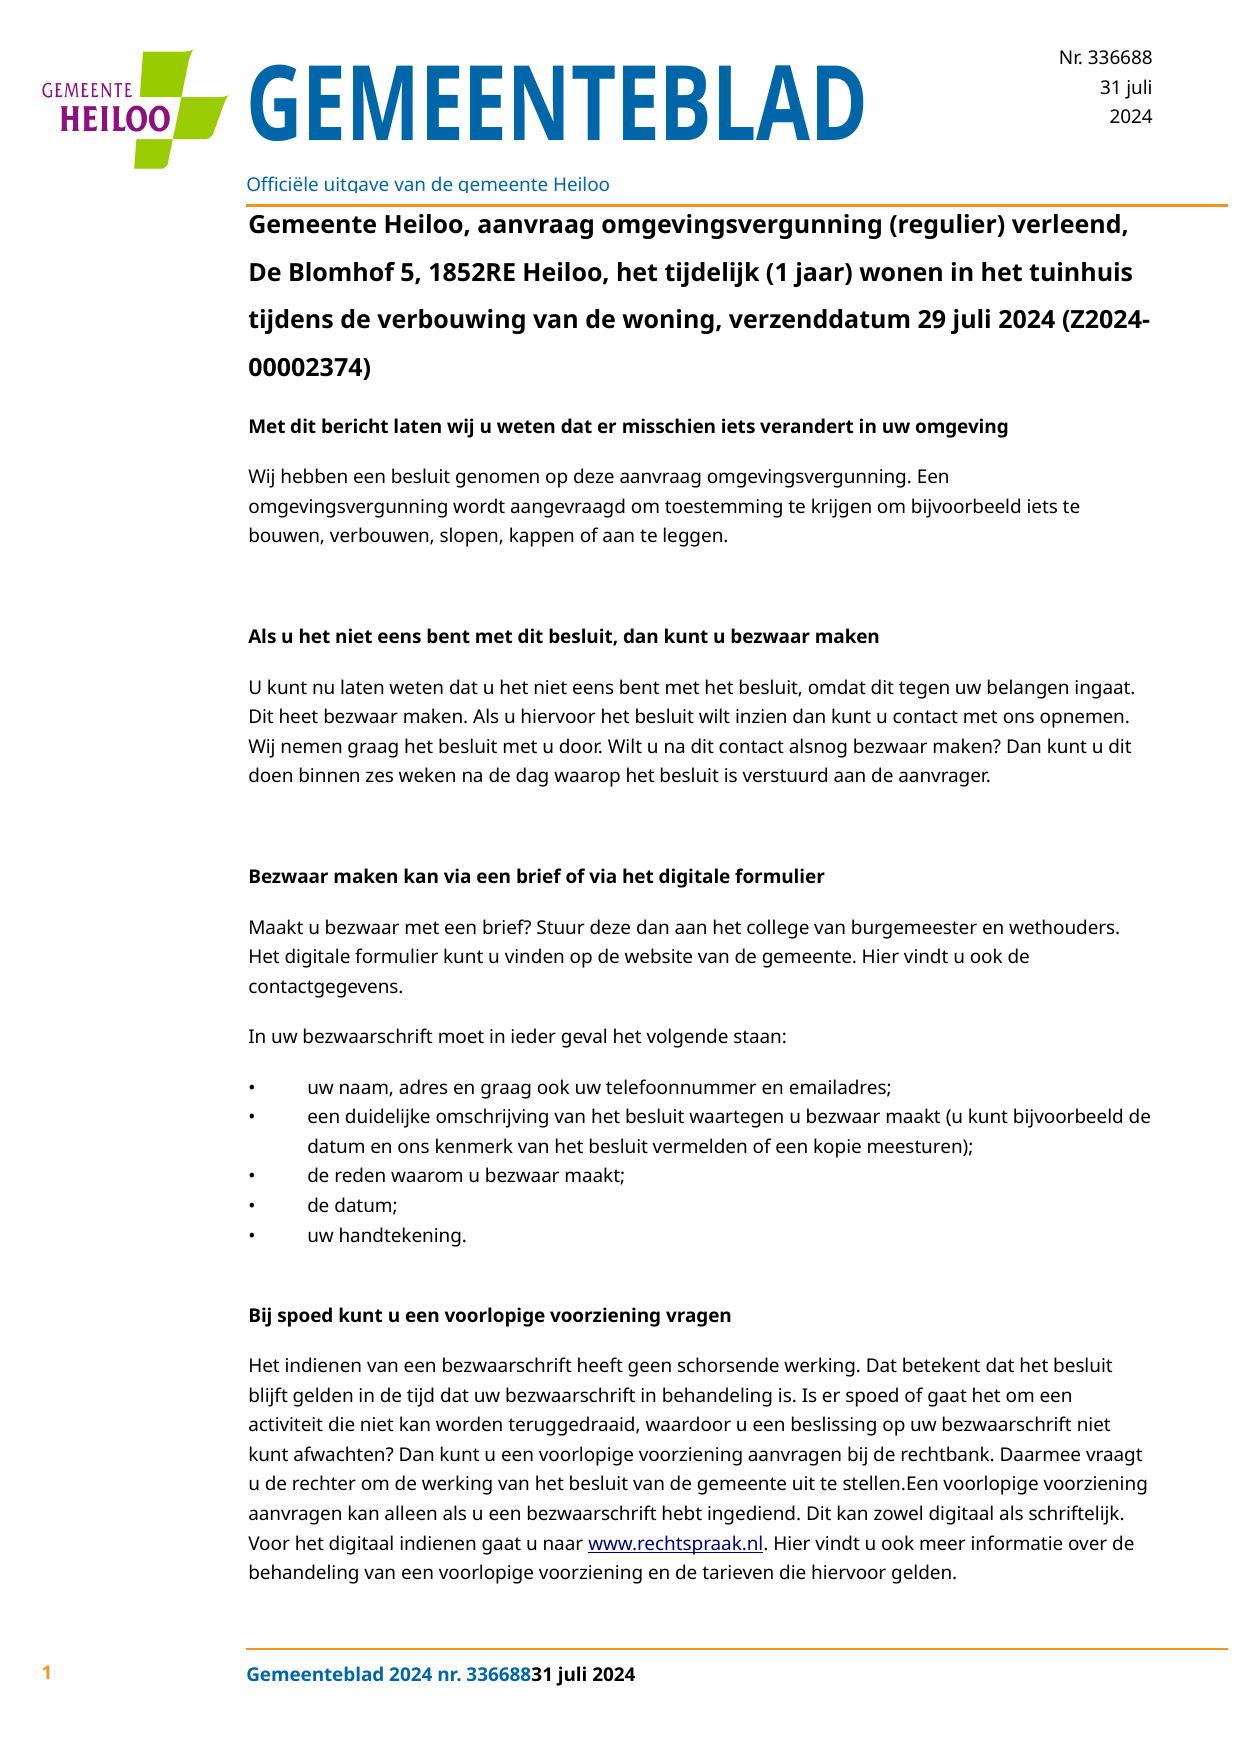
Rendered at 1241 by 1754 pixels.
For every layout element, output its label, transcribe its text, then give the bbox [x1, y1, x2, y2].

text U kunt nu laten weten dat u het niet eens bent met het besluit, omdat dit tegen uw belangen ingaat. Dit heet bezwaar maken. Als u hiervoor het besluit wilt inzien dan kunt u contact met ons opnemen. Wij nemen graag het besluit met u door. Wilt u na dit contact alsnog bezwaar maken? Dan kunt u dit doen binnen zes weken na de dag waarop het besluit is verstuurd aan de aanvrager. [248, 674, 1152, 788]
text Met dit bericht laten wij u weten dat er misschien iets verandert in uw omgeving [248, 413, 1152, 439]
text Maakt u bezwaar met een brief? Stuur deze dan aan het college van burgemeester en wethouders. Het digitale formulier kunt u vinden op de website van de gemeente. Hier vindt u ook de contactgegevens. [248, 914, 1152, 999]
text Bezwaar maken kan via een brief of via het digitale formulier [248, 863, 1152, 889]
picture [41, 47, 231, 172]
list de datum; [248, 1192, 1152, 1218]
list uw naam, adres en graag ook uw telefoonnummer en emailadres; [248, 1074, 1152, 1100]
text Het indienen van een bezwaarschrift heeft geen schorsende werking. Dat betekent dat het besluit blijft gelden in de tijd dat uw bezwaarschrift in behandeling is. Is er spoed of gaat het om een activiteit die niet kan worden teruggedraaid, waardoor u een beslissing op uw bezwaarschrift niet kunt afwachten? Dan kunt u een voorlopige voorziening aanvragen bij de rechtbank. Daarmee vraagt u de rechter om de werking van het besluit van de gemeente uit te stellen.Een voorlopige voorziening aanvragen kan alleen als u een bezwaarschrift hebt ingediend. Dit kan zowel digitaal als schriftelijk. Voor het digitaal indienen gaat u naar www.rechtspraak.nl. Hier vindt u ook meer informatie over de behandeling van een voorlopige voorziening en de tarieven die hiervoor gelden. [248, 1352, 1152, 1585]
list uw handtekening. [248, 1222, 1152, 1248]
text Als u het niet eens bent met dit besluit, dan kunt u bezwaar maken [248, 623, 1152, 649]
text Bij spoed kunt u een voorlopige voorziening vragen [248, 1302, 1152, 1328]
text Gemeente Heiloo, aanvraag omgevingsvergunning (regulier) verleend, De Blomhof 5, 1852RE Heiloo, het tijdelijk (1 jaar) wonen in het tuinhuis tijdens de verbouwing van de woning, verzenddatum 29 juli 2024 (Z2024-00002374) [248, 207, 1152, 384]
list de reden waarom u bezwaar maakt; [248, 1163, 1152, 1188]
list een duidelijke omschrijving van het besluit waartegen u bezwaar maakt (u kunt bijvoorbeeld de datum en ons kenmerk van het besluit vermelden of een kopie meesturen); [248, 1103, 1152, 1159]
text In uw bezwaarschrift moet in ieder geval het volgende staan: [248, 1023, 1152, 1049]
text Wij hebben een besluit genomen op deze aanvraag omgevingsvergunning. Een omgevingsvergunning wordt aangevraagd om toestemming te krijgen om bijvoorbeeld iets te bouwen, verbouwen, slopen, kappen of aan te leggen. [248, 463, 1152, 548]
